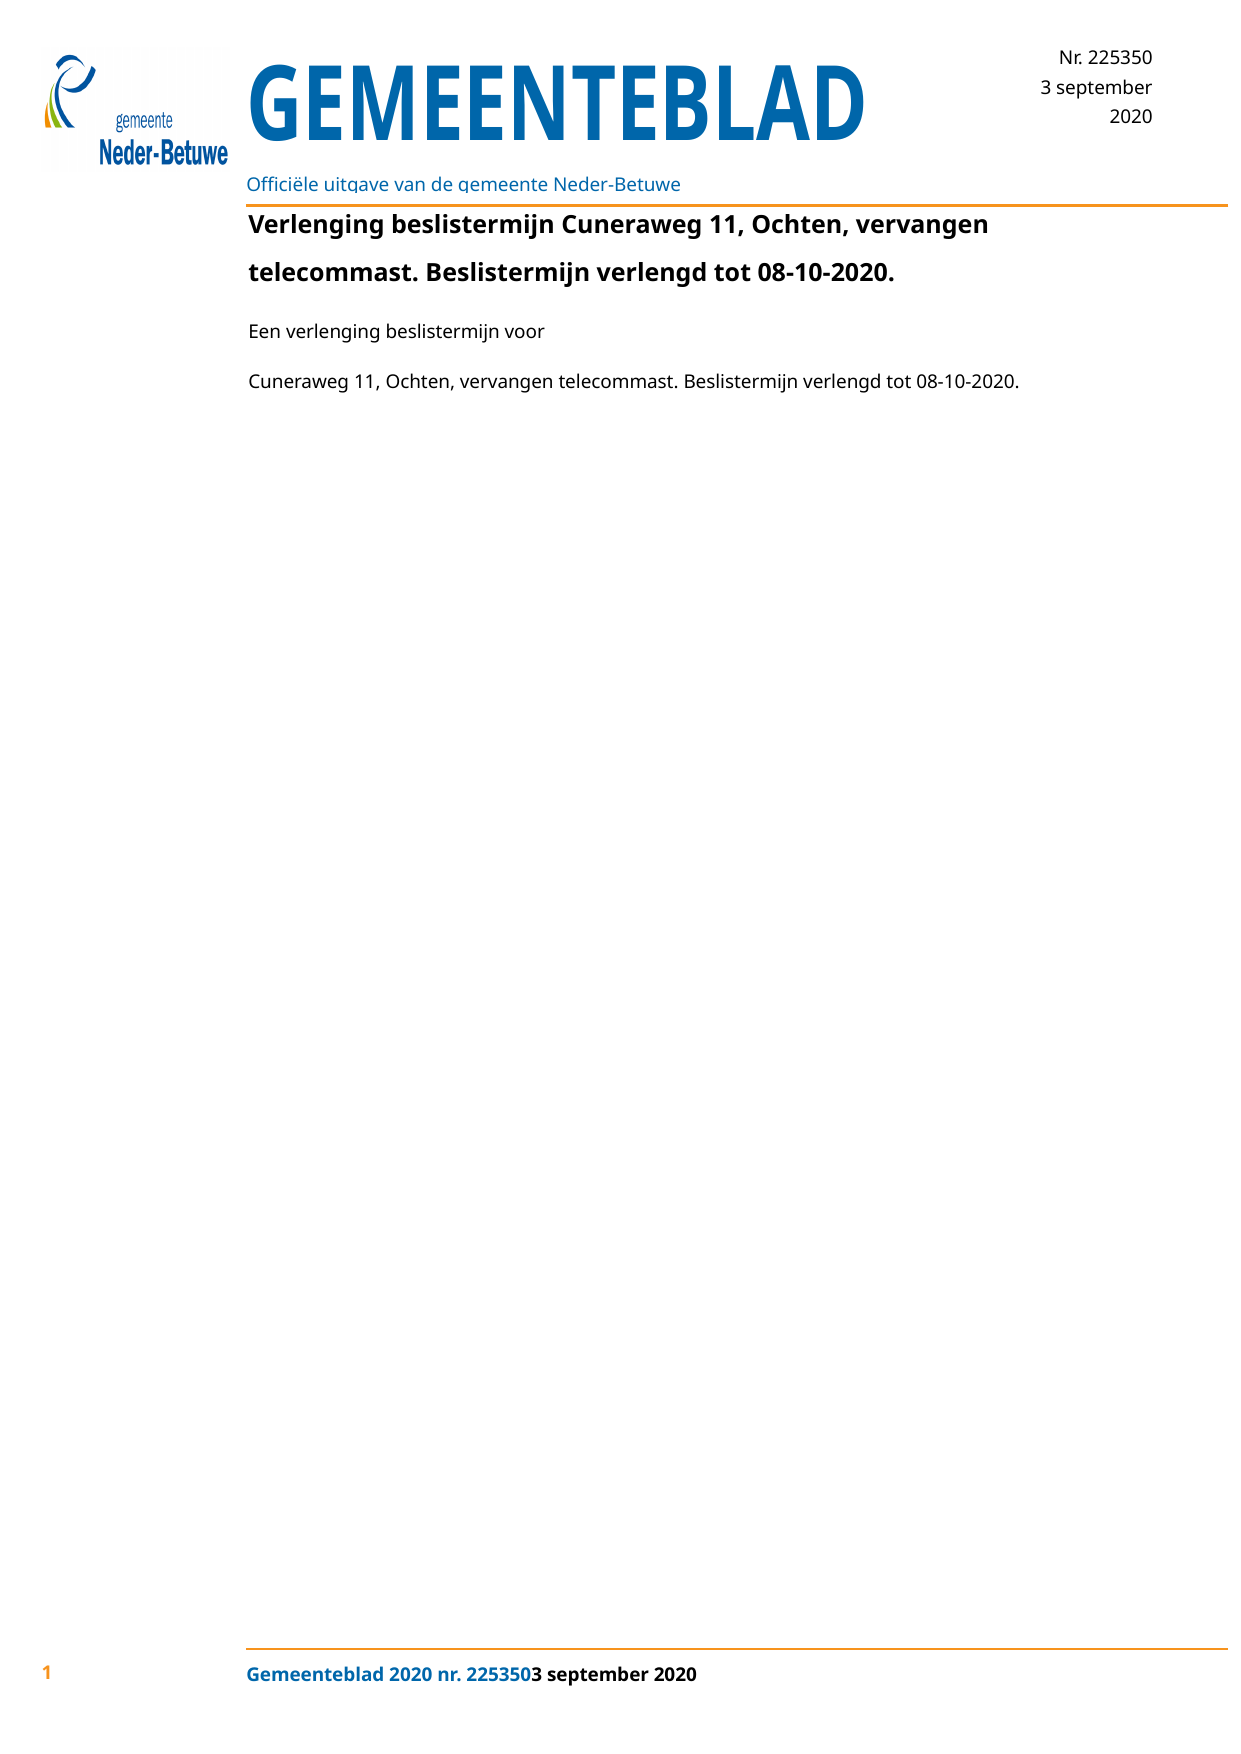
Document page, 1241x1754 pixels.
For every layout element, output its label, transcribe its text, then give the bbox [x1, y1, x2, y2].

text Een verlenging beslistermijn voor [248, 318, 1152, 344]
picture [41, 47, 231, 172]
text Cuneraweg 11, Ochten, vervangen telecommast. Beslistermijn verlengd tot 08-10-2020. [248, 368, 1152, 394]
text Verlenging beslistermijn Cuneraweg 11, Ochten, vervangen telecommast. Beslistermijn verlengd tot 08-10-2020. [248, 207, 1152, 288]
